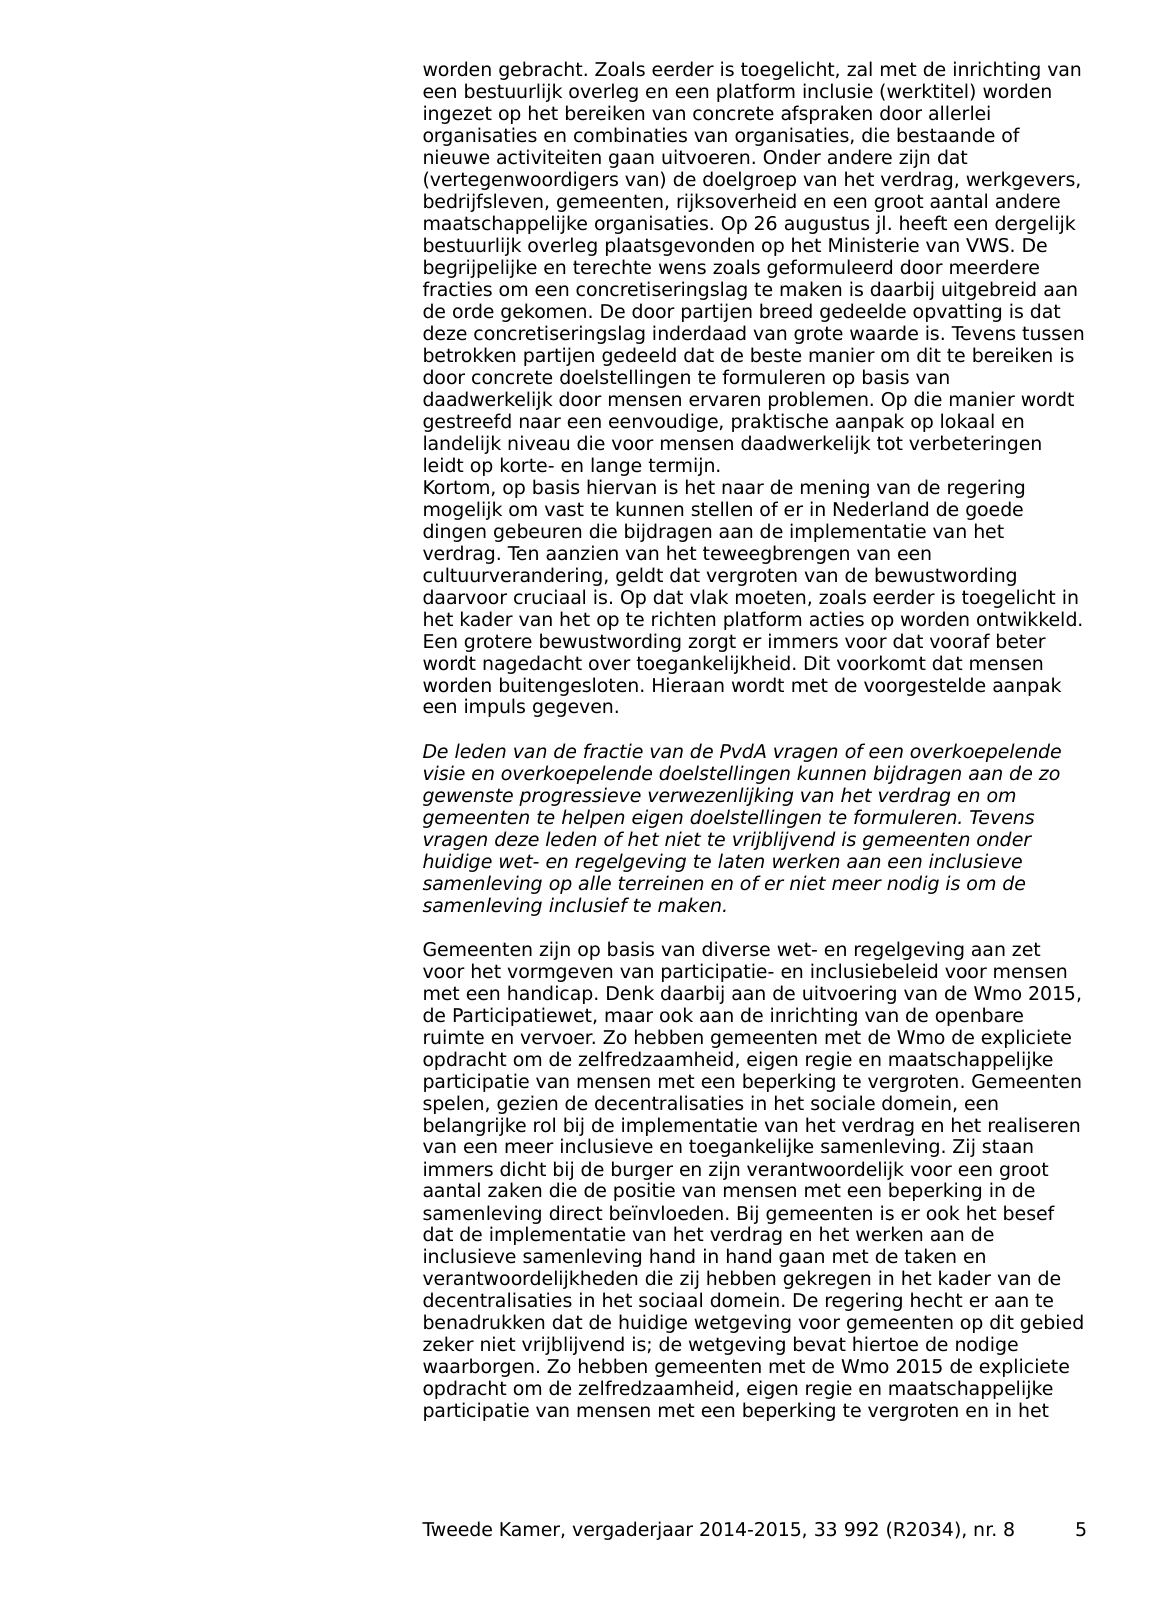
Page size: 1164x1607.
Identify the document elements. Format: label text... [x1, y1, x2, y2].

text Kortom, op basis hiervan is het naar de mening van de regering mogelijk om vast te kunnen stellen of er in Nederland de goede dingen gebeuren die bijdragen aan de implementatie van het verdrag. Ten aanzien van het teweegbrengen van een cultuurverandering, geldt dat vergroten van de bewustwording daarvoor cruciaal is. Op dat vlak moeten, zoals eerder is toegelicht in het kader van het op te richten platform acties op worden ontwikkeld. Een grotere bewustwording zorgt er immers voor dat vooraf beter wordt nagedacht over toegankelijkheid. Dit voorkomt dat mensen worden buitengesloten. Hieraan wordt met de voorgestelde aanpak een impuls gegeven. [422, 477, 1087, 718]
text Gemeenten zijn op basis van diverse wet- en regelgeving aan zet voor het vormgeven van participatie- en inclusiebeleid voor mensen met een handicap. Denk daarbij aan de uitvoering van de Wmo 2015, de Participatiewet, maar ook aan de inrichting van de openbare ruimte en vervoer. Zo hebben gemeenten met de Wmo de expliciete opdracht om de zelfredzaamheid, eigen regie en maatschappelijke participatie van mensen met een beperking te vergroten. Gemeenten spelen, gezien de decentralisaties in het sociale domein, een belangrijke rol bij de implementatie van het verdrag en het realiseren van een meer inclusieve en toegankelijke samenleving. Zij staan immers dicht bij de burger en zijn verantwoordelijk voor een groot aantal zaken die de positie van mensen met een beperking in de samenleving direct beïnvloeden. Bij gemeenten is er ook het besef dat de implementatie van het verdrag en het werken aan de inclusieve samenleving hand in hand gaan met de taken en verantwoordelijkheden die zij hebben gekregen in het kader van de decentralisaties in het sociaal domein. De regering hecht er aan te benadrukken dat de huidige wetgeving voor gemeenten op dit gebied zeker niet vrijblijvend is; de wetgeving bevat hiertoe de nodige waarborgen. Zo hebben gemeenten met de Wmo 2015 de expliciete opdracht om de zelfredzaamheid, eigen regie en maatschappelijke participatie van mensen met een beperking te vergroten en in het [422, 939, 1087, 1422]
text De leden van de fractie van de PvdA vragen of een overkoepelende visie en overkoepelende doelstellingen kunnen bijdragen aan de zo gewenste progressieve verwezenlijking van het verdrag en om gemeenten te helpen eigen doelstellingen te formuleren. Tevens vragen deze leden of het niet te vrijblijvend is gemeenten onder huidige wet- en regelgeving te laten werken aan een inclusieve samenleving op alle terreinen en of er niet meer nodig is om de samenleving inclusief te maken. [422, 741, 1087, 916]
text worden gebracht. Zoals eerder is toegelicht, zal met de inrichting van een bestuurlijk overleg en een platform inclusie (werktitel) worden ingezet op het bereiken van concrete afspraken door allerlei organisaties en combinaties van organisaties, die bestaande of nieuwe activiteiten gaan uitvoeren. Onder andere zijn dat (vertegenwoordigers van) de doelgroep van het verdrag, werkgevers, bedrijfsleven, gemeenten, rijksoverheid en een groot aantal andere maatschappelijke organisaties. Op 26 augustus jl. heeft een dergelijk bestuurlijk overleg plaatsgevonden op het Ministerie van VWS. De begrijpelijke en terechte wens zoals geformuleerd door meerdere fracties om een concretiseringslag te maken is daarbij uitgebreid aan de orde gekomen. De door partijen breed gedeelde opvatting is dat deze concretiseringslag inderdaad van grote waarde is. Tevens tussen betrokken partijen gedeeld dat de beste manier om dit te bereiken is door concrete doelstellingen te formuleren op basis van daadwerkelijk door mensen ervaren problemen. Op die manier wordt gestreefd naar een eenvoudige, praktische aanpak op lokaal en landelijk niveau die voor mensen daadwerkelijk tot verbeteringen leidt op korte- en lange termijn. [422, 59, 1087, 477]
